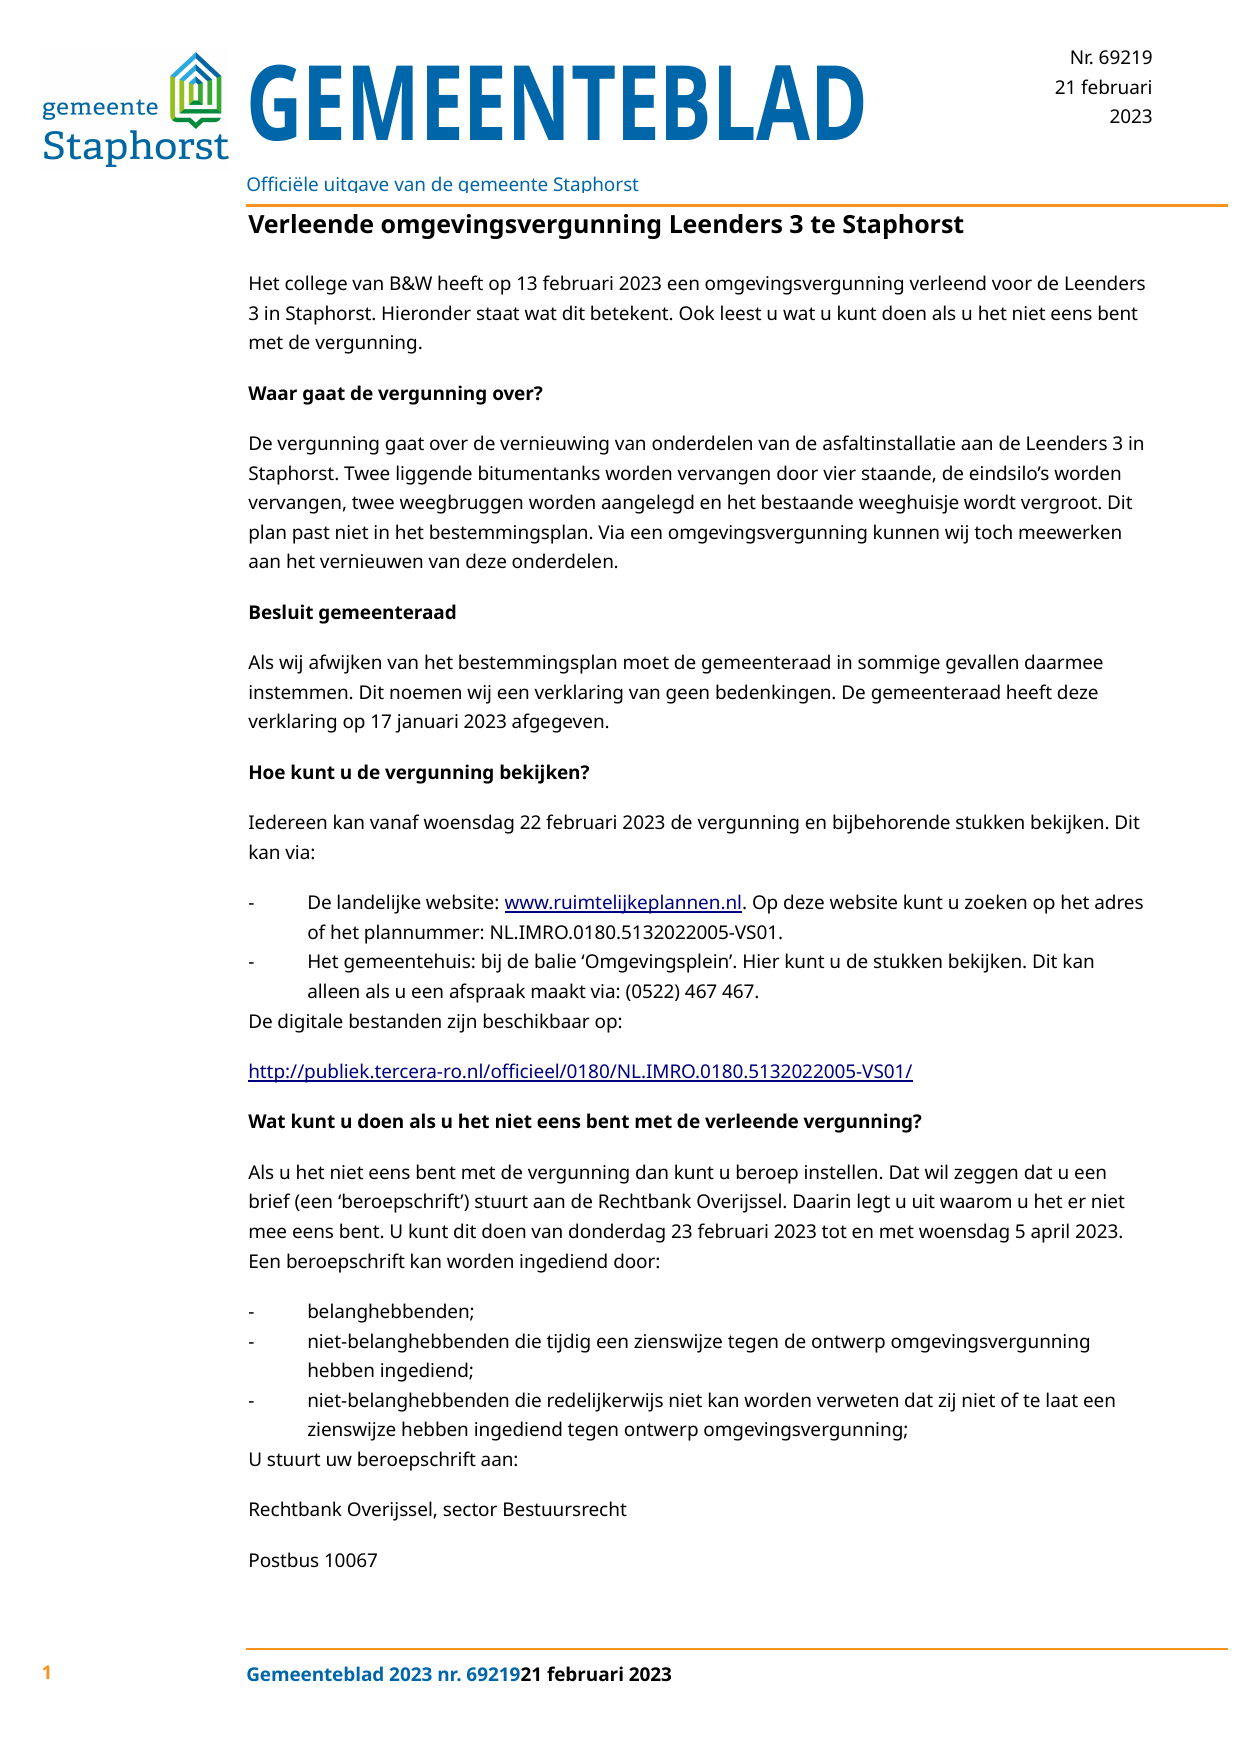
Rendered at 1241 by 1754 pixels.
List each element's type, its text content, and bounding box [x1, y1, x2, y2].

text Als u het niet eens bent met de vergunning dan kunt u beroep instellen. Dat wil zeggen dat u een brief (een ‘beroepschrift’) stuurt aan de Rechtbank Overijssel. Daarin legt u uit waarom u het er niet mee eens bent. U kunt dit doen van donderdag 23 februari 2023 tot en met woensdag 5 april 2023. Een beroepschrift kan worden ingediend door: [248, 1159, 1152, 1273]
list De landelijke website: www.ruimtelijkeplannen.nl. Op deze website kunt u zoeken op het adres of het plannummer: NL.IMRO.0180.5132022005-VS01. [248, 889, 1152, 945]
text Rechtbank Overijssel, sector Bestuursrecht [248, 1497, 1152, 1522]
picture [41, 47, 231, 172]
list Het gemeentehuis: bij de balie ‘Omgevingsplein’. Hier kunt u de stukken bekijken. Dit kan alleen als u een afspraak maakt via: (0522) 467 467. [248, 949, 1152, 1004]
text http://publiek.tercera-ro.nl/officieel/0180/NL.IMRO.0180.5132022005-VS01/ [248, 1058, 1152, 1084]
text Iedereen kan vanaf woensdag 22 februari 2023 de vergunning en bijbehorende stukken bekijken. Dit kan via: [248, 809, 1152, 865]
text Verleende omgevingsvergunning Leenders 3 te Staphorst [248, 207, 1152, 241]
text De vergunning gaat over de vernieuwing van onderdelen van de asfaltinstallatie aan de Leenders 3 in Staphorst. Twee liggende bitumentanks worden vervangen door vier staande, de eindsilo’s worden vervangen, twee weegbruggen worden aangelegd en het bestaande weeghuisje wordt vergroot. Dit plan past niet in het bestemmingsplan. Via een omgevingsvergunning kunnen wij toch meewerken aan het vernieuwen van deze onderdelen. [248, 430, 1152, 574]
text Postbus 10067 [248, 1547, 1152, 1573]
text U stuurt uw beroepschrift aan: [248, 1446, 1152, 1472]
text De digitale bestanden zijn beschikbaar op: [248, 1008, 1152, 1033]
text Waar gaat de vergunning over? [248, 380, 1152, 406]
text Wat kunt u doen als u het niet eens bent met de verleende vergunning? [248, 1109, 1152, 1134]
list belanghebbenden; [248, 1298, 1152, 1324]
list niet-belanghebbenden die redelijkerwijs niet kan worden verweten dat zij niet of te laat een zienswijze hebben ingediend tegen ontwerp omgevingsvergunning; [248, 1387, 1152, 1442]
text Het college van B&W heeft op 13 februari 2023 een omgevingsvergunning verleend voor de Leenders 3 in Staphorst. Hieronder staat wat dit betekent. Ook leest u wat u kunt doen als u het niet eens bent met de vergunning. [248, 270, 1152, 355]
text Als wij afwijken van het bestemmingsplan moet de gemeenteraad in sommige gevallen daarmee instemmen. Dit noemen wij een verklaring van geen bedenkingen. De gemeenteraad heeft deze verklaring op 17 januari 2023 afgegeven. [248, 649, 1152, 734]
text Besluit gemeenteraad [248, 599, 1152, 625]
text Hoe kunt u de vergunning bekijken? [248, 759, 1152, 785]
list niet-belanghebbenden die tijdig een zienswijze tegen de ontwerp omgevingsvergunning hebben ingediend; [248, 1328, 1152, 1383]
